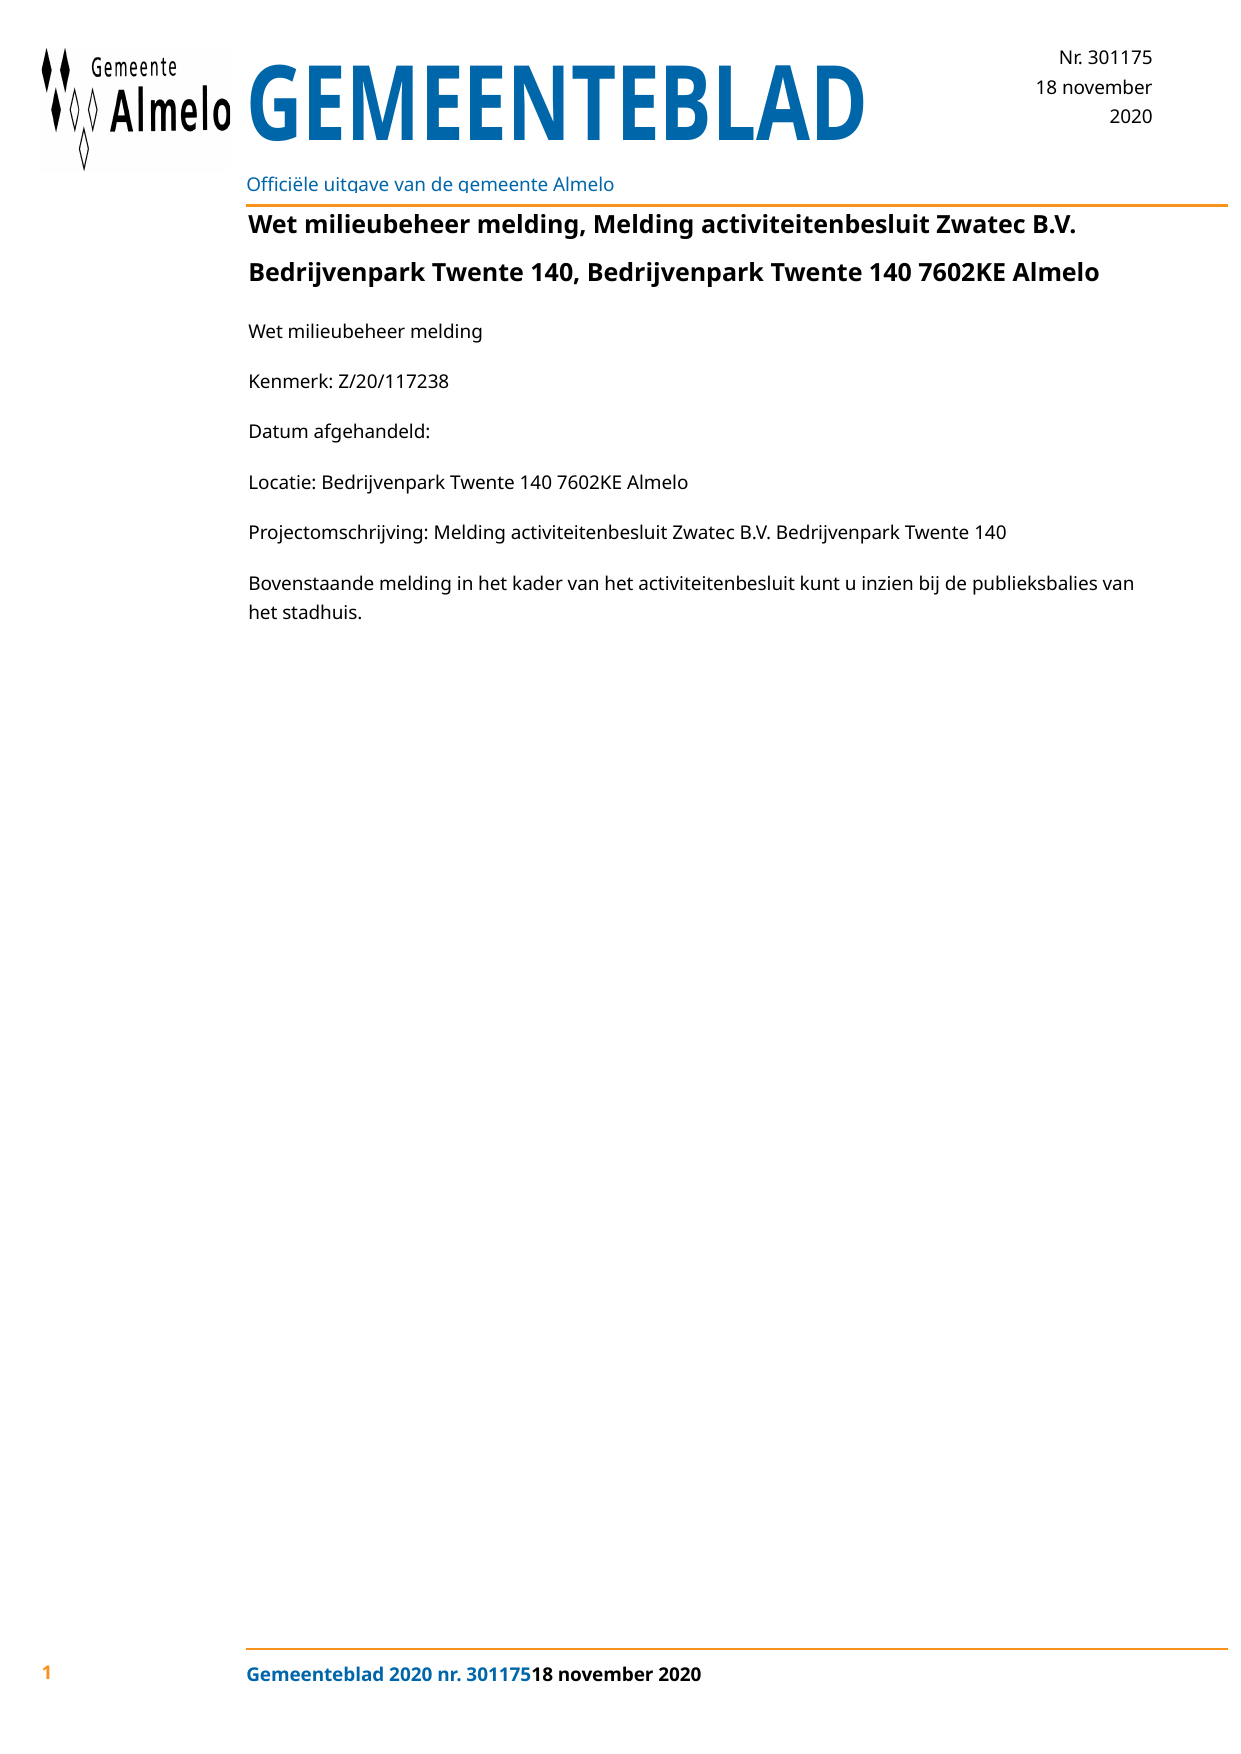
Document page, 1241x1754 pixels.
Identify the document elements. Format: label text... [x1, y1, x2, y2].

text Bovenstaande melding in het kader van het activiteitenbesluit kunt u inzien bij de publieksbalies van het stadhuis. [248, 570, 1152, 625]
text Projectomschrijving: Melding activiteitenbesluit Zwatec B.V. Bedrijvenpark Twente 140 [248, 519, 1152, 545]
text Datum afgehandeld: [248, 419, 1152, 444]
text Wet milieubeheer melding, Melding activiteitenbesluit Zwatec B.V. Bedrijvenpark Twente 140, Bedrijvenpark Twente 140 7602KE Almelo [248, 207, 1152, 288]
picture [41, 47, 231, 172]
text Kenmerk: Z/20/117238 [248, 368, 1152, 394]
text Wet milieubeheer melding [248, 318, 1152, 344]
text Locatie: Bedrijvenpark Twente 140 7602KE Almelo [248, 469, 1152, 495]
